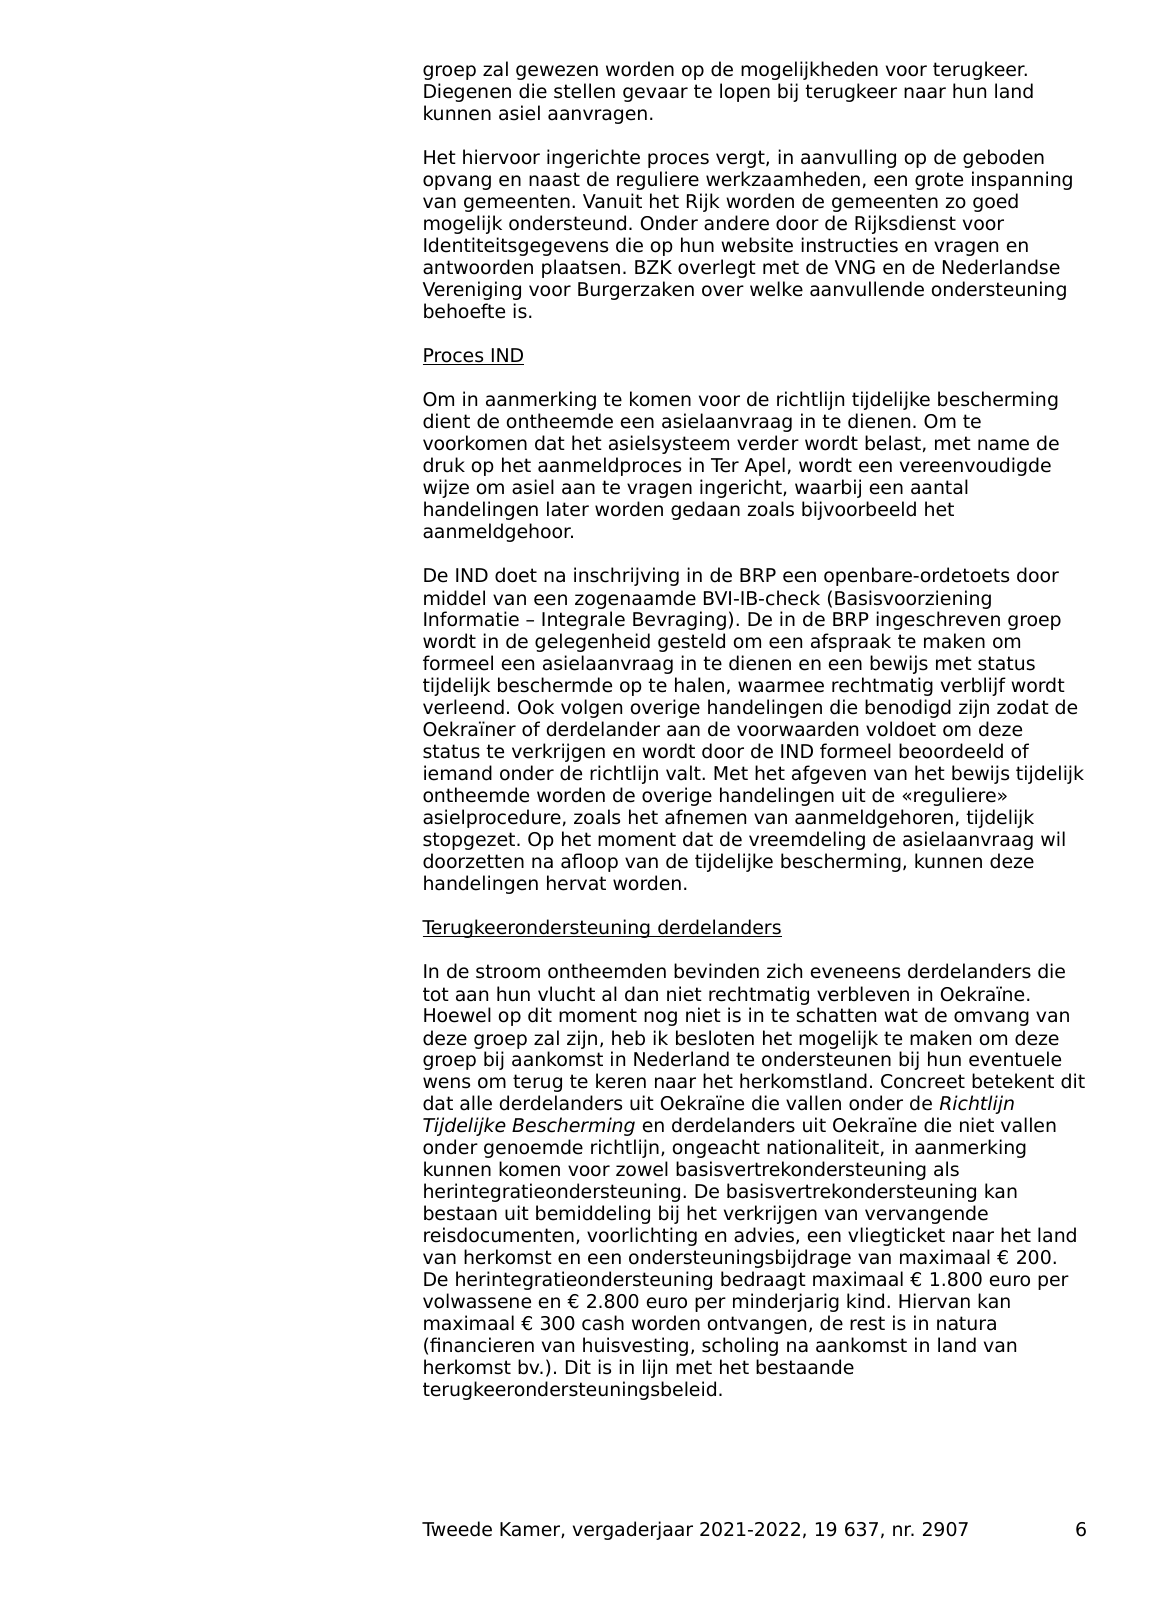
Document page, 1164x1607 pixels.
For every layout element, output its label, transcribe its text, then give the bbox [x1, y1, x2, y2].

text In de stroom ontheemden bevinden zich eveneens derdelanders die tot aan hun vlucht al dan niet rechtmatig verbleven in Oekraïne. Hoewel op dit moment nog niet is in te schatten wat de omvang van deze groep zal zijn, heb ik besloten het mogelijk te maken om deze groep bij aankomst in Nederland te ondersteunen bij hun eventuele wens om terug te keren naar het herkomstland. Concreet betekent dit dat alle derdelanders uit Oekraïne die vallen onder de Richtlijn Tijdelijke Bescherming en derdelanders uit Oekraïne die niet vallen onder genoemde richtlijn, ongeacht nationaliteit, in aanmerking kunnen komen voor zowel basisvertrekondersteuning als herintegratieondersteuning. De basisvertrekondersteuning kan bestaan uit bemiddeling bij het verkrijgen van vervangende reisdocumenten, voorlichting en advies, een vliegticket naar het land van herkomst en een ondersteuningsbijdrage van maximaal € 200. De herintegratieondersteuning bedraagt maximaal € 1.800 euro per volwassene en € 2.800 euro per minderjarig kind. Hiervan kan maximaal € 300 cash worden ontvangen, de rest is in natura (financieren van huisvesting, scholing na aankomst in land van herkomst bv.). Dit is in lijn met het bestaande terugkeerondersteuningsbeleid. [422, 961, 1087, 1401]
text Het hiervoor ingerichte proces vergt, in aanvulling op de geboden opvang en naast de reguliere werkzaamheden, een grote inspanning van gemeenten. Vanuit het Rijk worden de gemeenten zo goed mogelijk ondersteund. Onder andere door de Rijksdienst voor Identiteitsgegevens die op hun website instructies en vragen en antwoorden plaatsen. BZK overlegt met de VNG en de Nederlandse Vereniging voor Burgerzaken over welke aanvullende ondersteuning behoefte is. [422, 147, 1087, 323]
text groep zal gewezen worden op de mogelijkheden voor terugkeer. Diegenen die stellen gevaar te lopen bij terugkeer naar hun land kunnen asiel aanvragen. [422, 59, 1087, 125]
text De IND doet na inschrijving in de BRP een openbare-ordetoets door middel van een zogenaamde BVI-IB-check (Basisvoorziening Informatie – Integrale Bevraging). De in de BRP ingeschreven groep wordt in de gelegenheid gesteld om een afspraak te maken om formeel een asielaanvraag in te dienen en een bewijs met status tijdelijk beschermde op te halen, waarmee rechtmatig verblijf wordt verleend. Ook volgen overige handelingen die benodigd zijn zodat de Oekraïner of derdelander aan de voorwaarden voldoet om deze status te verkrijgen en wordt door de IND formeel beoordeeld of iemand onder de richtlijn valt. Met het afgeven van het bewijs tijdelijk ontheemde worden de overige handelingen uit de «reguliere» asielprocedure, zoals het afnemen van aanmeldgehoren, tijdelijk stopgezet. Op het moment dat de vreemdeling de asielaanvraag wil doorzetten na afloop van de tijdelijke bescherming, kunnen deze handelingen hervat worden. [422, 565, 1087, 895]
subtitle Proces IND [422, 345, 1087, 367]
subtitle Terugkeerondersteuning derdelanders [422, 917, 1087, 939]
text Om in aanmerking te komen voor de richtlijn tijdelijke bescherming dient de ontheemde een asielaanvraag in te dienen. Om te voorkomen dat het asielsysteem verder wordt belast, met name de druk op het aanmeldproces in Ter Apel, wordt een vereenvoudigde wijze om asiel aan te vragen ingericht, waarbij een aantal handelingen later worden gedaan zoals bijvoorbeeld het aanmeldgehoor. [422, 389, 1087, 543]
